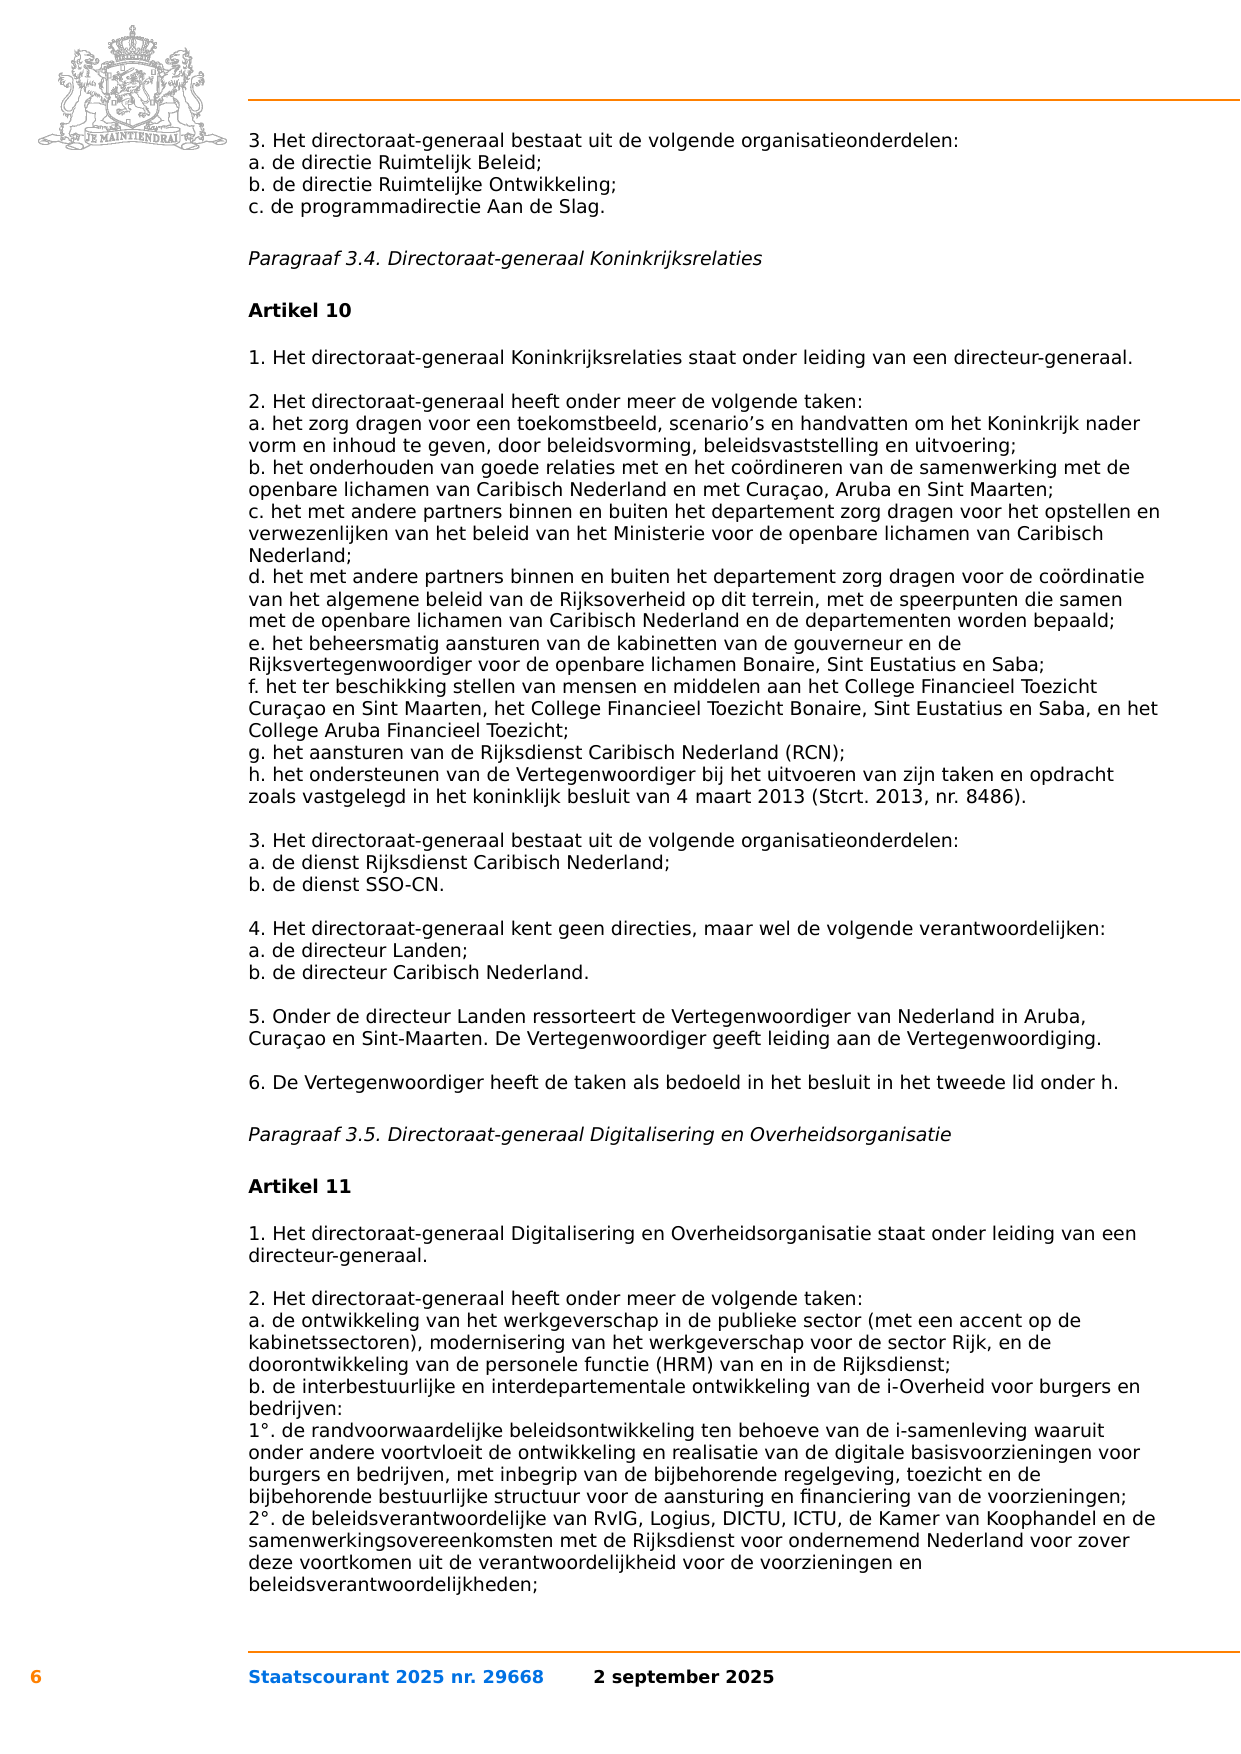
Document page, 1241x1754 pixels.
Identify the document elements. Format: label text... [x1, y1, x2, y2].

text d. het met andere partners binnen en buiten het departement zorg dragen voor de coördinatie van het algemene beleid van de Rijksoverheid op dit terrein, met de speerpunten die samen met de openbare lichamen van Caribisch Nederland en de departementen worden bepaald; [248, 566, 1163, 632]
subtitle Artikel 10 [248, 300, 1163, 322]
text a. de directeur Landen; [248, 940, 1163, 962]
text a. de ontwikkeling van het werkgeverschap in de publieke sector (met een accent op de kabinetssectoren), modernisering van het werkgeverschap voor de sector Rijk, en de doorontwikkeling van de personele functie (HRM) van en in de Rijksdienst; [248, 1310, 1163, 1376]
text f. het ter beschikking stellen van mensen en middelen aan het College Financieel Toezicht Curaçao en Sint Maarten, het College Financieel Toezicht Bonaire, Sint Eustatius en Saba, en het College Aruba Financieel Toezicht; [248, 676, 1163, 742]
picture [38, 25, 227, 150]
text 5. Onder de directeur Landen ressorteert de Vertegenwoordiger van Nederland in Aruba, Curaçao en Sint-Maarten. De Vertegenwoordiger geeft leiding aan de Vertegenwoordiging. [248, 1006, 1163, 1050]
text 2. Het directoraat-generaal heeft onder meer de volgende taken: [248, 391, 1163, 413]
subtitle Artikel 11 [248, 1176, 1163, 1197]
text b. de directie Ruimtelijke Ontwikkeling; [248, 174, 1163, 196]
text 1. Het directoraat-generaal Koninkrijksrelaties staat onder leiding van een directeur-generaal. [248, 347, 1163, 369]
text h. het ondersteunen van de Vertegenwoordiger bij het uitvoeren van zijn taken en opdracht zoals vastgelegd in het koninklijk besluit van 4 maart 2013 (Stcrt. 2013, nr. 8486). [248, 764, 1163, 808]
text 6. De Vertegenwoordiger heeft de taken als bedoeld in het besluit in het tweede lid onder h. [248, 1072, 1163, 1093]
text 3. Het directoraat-generaal bestaat uit de volgende organisatieonderdelen: [248, 130, 1163, 152]
text 4. Het directoraat-generaal kent geen directies, maar wel de volgende verantwoordelijken: [248, 918, 1163, 940]
text c. het met andere partners binnen en buiten het departement zorg dragen voor het opstellen en verwezenlijken van het beleid van het Ministerie voor de openbare lichamen van Caribisch Nederland; [248, 501, 1163, 566]
text 2. Het directoraat-generaal heeft onder meer de volgende taken: [248, 1288, 1163, 1310]
subtitle Paragraaf 3.5. Directoraat-generaal Digitalisering en Overheidsorganisatie [248, 1123, 1163, 1146]
text e. het beheersmatig aansturen van de kabinetten van de gouverneur en de Rijksvertegenwoordiger voor de openbare lichamen Bonaire, Sint Eustatius en Saba; [248, 632, 1163, 676]
text 3. Het directoraat-generaal bestaat uit de volgende organisatieonderdelen: [248, 830, 1163, 852]
text b. de interbestuurlijke en interdepartementale ontwikkeling van de i-Overheid voor burgers en bedrijven: [248, 1376, 1163, 1420]
text b. de directeur Caribisch Nederland. [248, 962, 1163, 984]
text 1. Het directoraat-generaal Digitalisering en Overheidsorganisatie staat onder leiding van een directeur-generaal. [248, 1222, 1163, 1266]
text a. de directie Ruimtelijk Beleid; [248, 152, 1163, 174]
text 1°. de randvoorwaardelijke beleidsontwikkeling ten behoeve van de i-samenleving waaruit onder andere voortvloeit de ontwikkeling en realisatie van de digitale basisvoorzieningen voor burgers en bedrijven, met inbegrip van de bijbehorende regelgeving, toezicht en de bijbehorende bestuurlijke structuur voor de aansturing en financiering van de voorzieningen; [248, 1420, 1163, 1508]
text g. het aansturen van de Rijksdienst Caribisch Nederland (RCN); [248, 742, 1163, 764]
text c. de programmadirectie Aan de Slag. [248, 196, 1163, 218]
text 2°. de beleidsverantwoordelijke van RvIG, Logius, DICTU, ICTU, de Kamer van Koophandel en de samenwerkingsovereenkomsten met de Rijksdienst voor ondernemend Nederland voor zover deze voortkomen uit de verantwoordelijkheid voor de voorzieningen en beleidsverantwoordelijkheden; [248, 1508, 1163, 1596]
text b. het onderhouden van goede relaties met en het coördineren van de samenwerking met de openbare lichamen van Caribisch Nederland en met Curaçao, Aruba en Sint Maarten; [248, 457, 1163, 501]
text a. de dienst Rijksdienst Caribisch Nederland; [248, 852, 1163, 874]
text a. het zorg dragen voor een toekomstbeeld, scenario’s en handvatten om het Koninkrijk nader vorm en inhoud te geven, door beleidsvorming, beleidsvaststelling en uitvoering; [248, 413, 1163, 457]
subtitle Paragraaf 3.4. Directoraat-generaal Koninkrijksrelaties [248, 248, 1163, 270]
text b. de dienst SSO-CN. [248, 874, 1163, 896]
